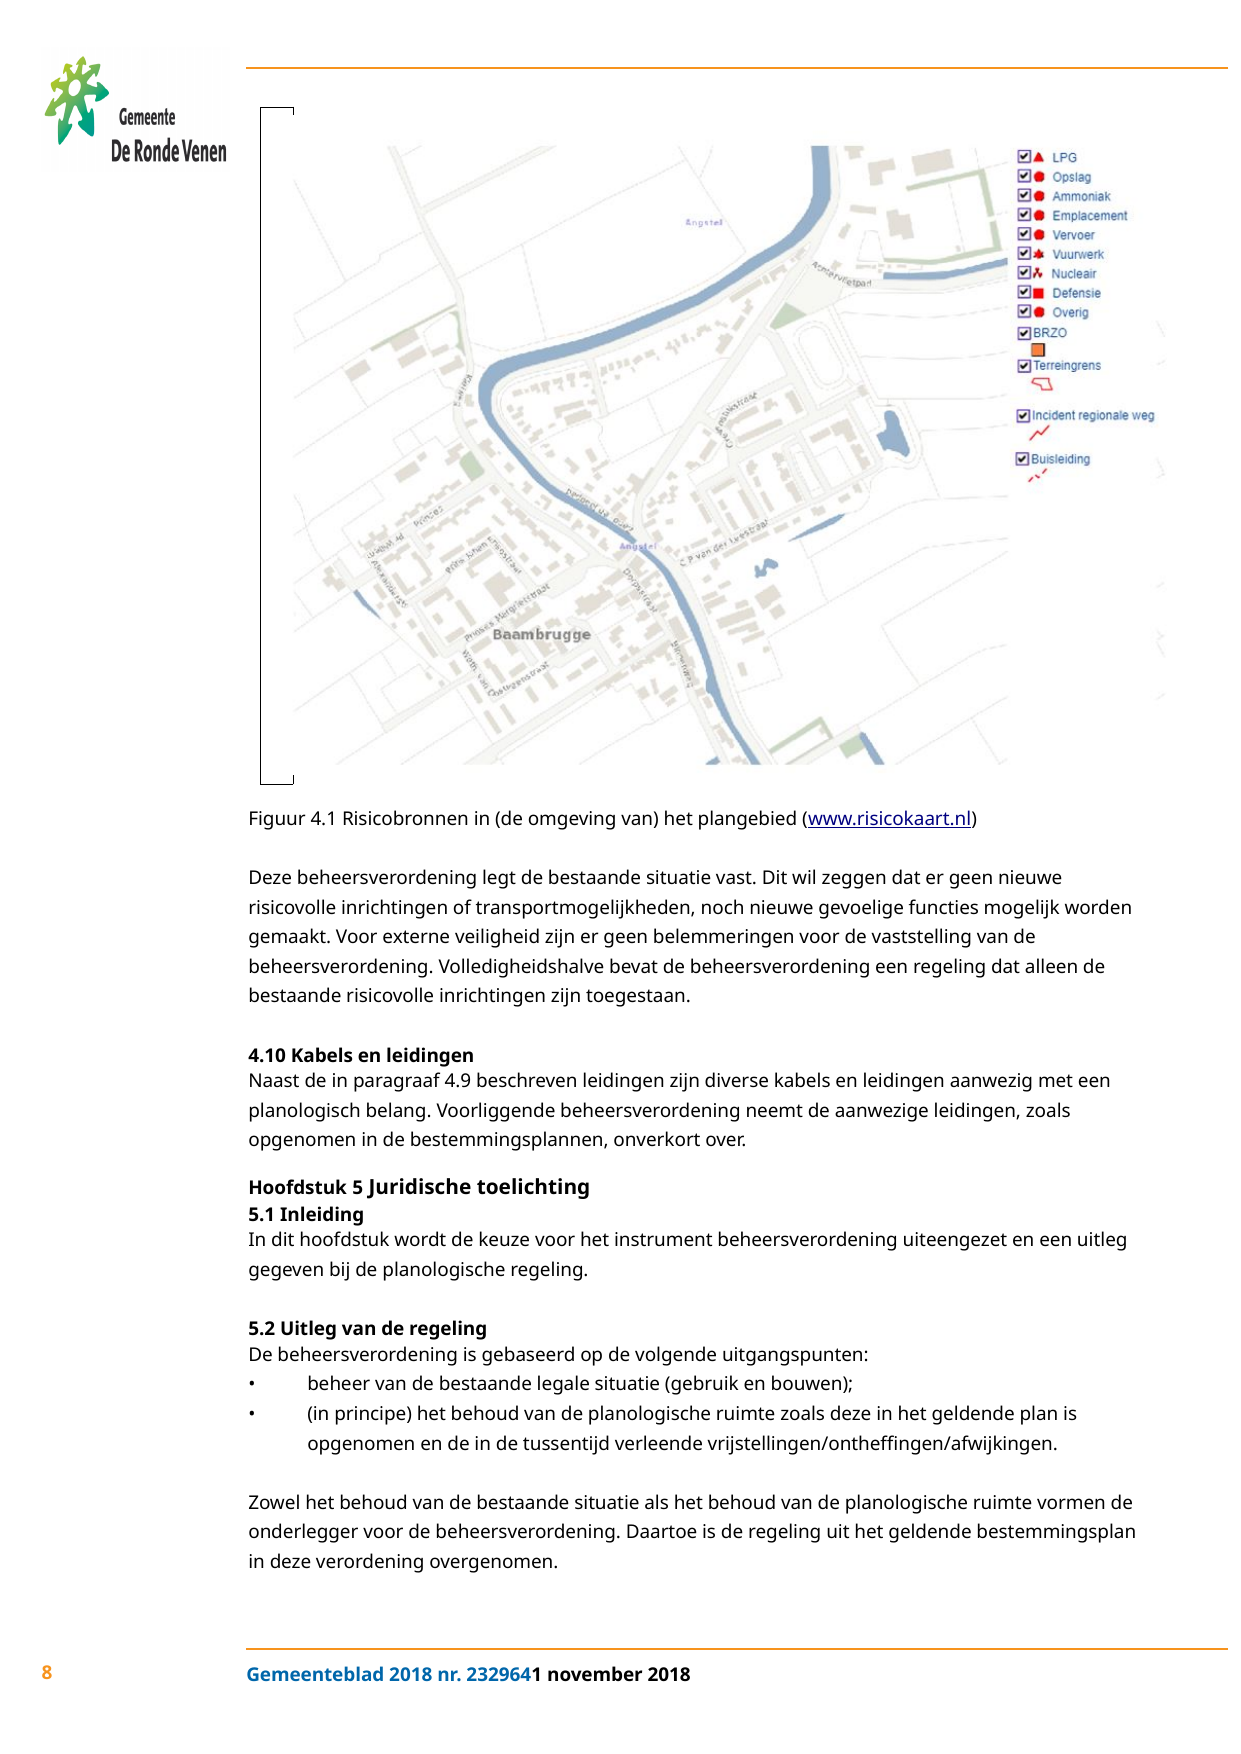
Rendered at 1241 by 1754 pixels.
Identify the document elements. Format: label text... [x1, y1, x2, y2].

text Hoofdstuk 5 Juridische toelichting [248, 1172, 1152, 1201]
list beheer van de bestaande legale situatie (gebruik en bouwen); [248, 1371, 1152, 1396]
text Zowel het behoud van de bestaande situatie als het behoud van de planologische ruimte vormen de onderlegger voor de beheersverordening. Daartoe is de regeling uit het geldende bestemmingsplan in deze verordening overgenomen. [248, 1489, 1152, 1574]
text Naast de in paragraaf 4.9 beschreven leidingen zijn diverse kabels en leidingen aanwezig met een planologisch belang. Voorliggende beheersverordening neemt de aanwezige leidingen, zoals opgenomen in de bestemmingsplannen, onverkort over. [248, 1067, 1152, 1152]
text 4.10 Kabels en leidingen [248, 1042, 1152, 1067]
list (in principe) het behoud van de planologische ruimte zoals deze in het geldende plan is opgenomen en de in de tussentijd verleende vrijstellingen/ontheffingen/afwijkingen. [248, 1400, 1152, 1455]
picture [41, 47, 231, 172]
text De beheersverordening is gebaseerd op de volgende uitgangspunten: [248, 1341, 1152, 1367]
text 5.2 Uitleg van de regeling [248, 1315, 1152, 1341]
picture [268, 115, 1173, 775]
text 5.1 Inleiding [248, 1201, 1152, 1226]
text Figuur 4.1 Risicobronnen in (de omgeving van) het plangebied (www.risicokaart.nl) [248, 805, 1152, 831]
text Deze beheersverordening legt de bestaande situatie vast. Dit wil zeggen dat er geen nieuwe risicovolle inrichtingen of transportmogelijkheden, noch nieuwe gevoelige functies mogelijk worden gemaakt. Voor externe veiligheid zijn er geen belemmeringen voor de vaststelling van de beheersverordening. Volledigheidshalve bevat de beheersverordening een regeling dat alleen de bestaande risicovolle inrichtingen zijn toegestaan. [248, 864, 1152, 1008]
text In dit hoofdstuk wordt de keuze voor het instrument beheersverordening uiteengezet en een uitleg gegeven bij de planologische regeling. [248, 1226, 1152, 1282]
